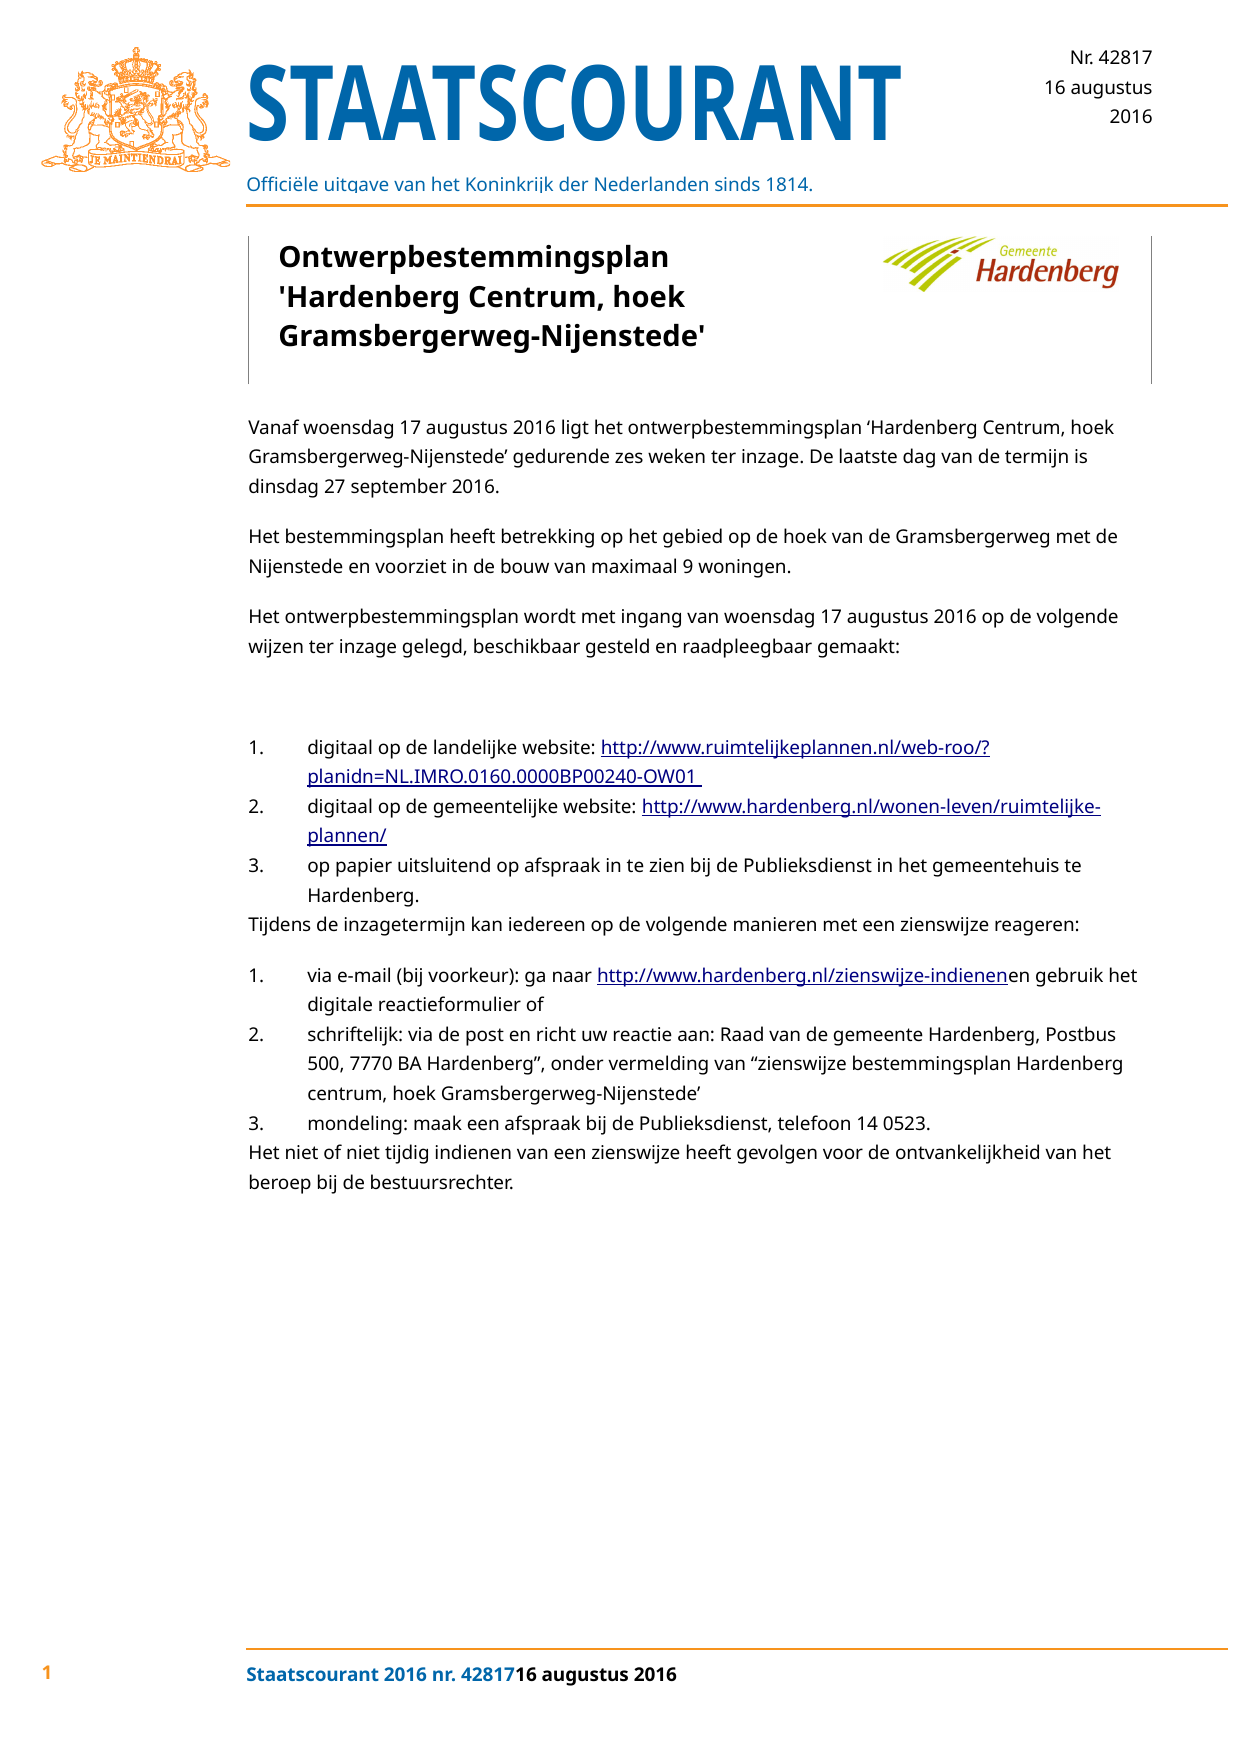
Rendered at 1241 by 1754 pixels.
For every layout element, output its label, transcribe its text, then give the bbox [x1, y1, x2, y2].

list via e-mail (bij voorkeur): ga naar http://www.hardenberg.nl/zienswijze-indienenen gebruik het digitale reactieformulier of [248, 962, 1152, 1017]
picture [41, 47, 231, 172]
text Het niet of niet tijdig indienen van een zienswijze heeft gevolgen voor de ontvankelijkheid van het beroep bij de bestuursrechter. [248, 1139, 1152, 1195]
text Tijdens de inzagetermijn kan iedereen op de volgende manieren met een zienswijze reageren: [248, 911, 1152, 937]
list schriftelijk: via de post en richt uw reactie aan: Raad van de gemeente Hardenberg, Postbus 500, 7770 BA Hardenberg”, onder vermelding van “zienswijze bestemmingsplan Hardenberg centrum, hoek Gramsbergerweg-Nijenstede’ [248, 1021, 1152, 1106]
table_header [850, 236, 1151, 384]
text Het ontwerpbestemmingsplan wordt met ingang van woensdag 17 augustus 2016 op de volgende wijzen ter inzage gelegd, beschikbaar gesteld en raadpleegbaar gemaakt: [248, 603, 1152, 659]
list digitaal op de landelijke website: http://www.ruimtelijkeplannen.nl/web-roo/?planidn=NL.IMRO.0160.0000BP00240-OW01 [248, 734, 1152, 789]
text Vanaf woensdag 17 augustus 2016 ligt het ontwerpbestemmingsplan ‘Hardenberg Centrum, hoek Gramsbergerweg-Nijenstede’ gedurende zes weken ter inzage. De laatste dag van de termijn is dinsdag 27 september 2016. [248, 414, 1152, 499]
text Het bestemmingsplan heeft betrekking op het gebied op de hoek van de Gramsbergerweg met de Nijenstede en voorziet in de bouw van maximaal 9 woningen. [248, 523, 1152, 579]
table_header Ontwerpbestemmingsplan 'Hardenberg Centrum, hoek Gramsbergerweg-Nijenstede' [249, 236, 850, 384]
list op papier uitsluitend op afspraak in te zien bij de Publieksdienst in het gemeentehuis te Hardenberg. [248, 852, 1152, 908]
list digitaal op de gemeentelijke website: http://www.hardenberg.nl/wonen-leven/ruimtelijke-plannen/ [248, 793, 1152, 848]
picture [882, 236, 1119, 292]
list mondeling: maak een afspraak bij de Publieksdienst, telefoon 14 0523. [248, 1110, 1152, 1136]
